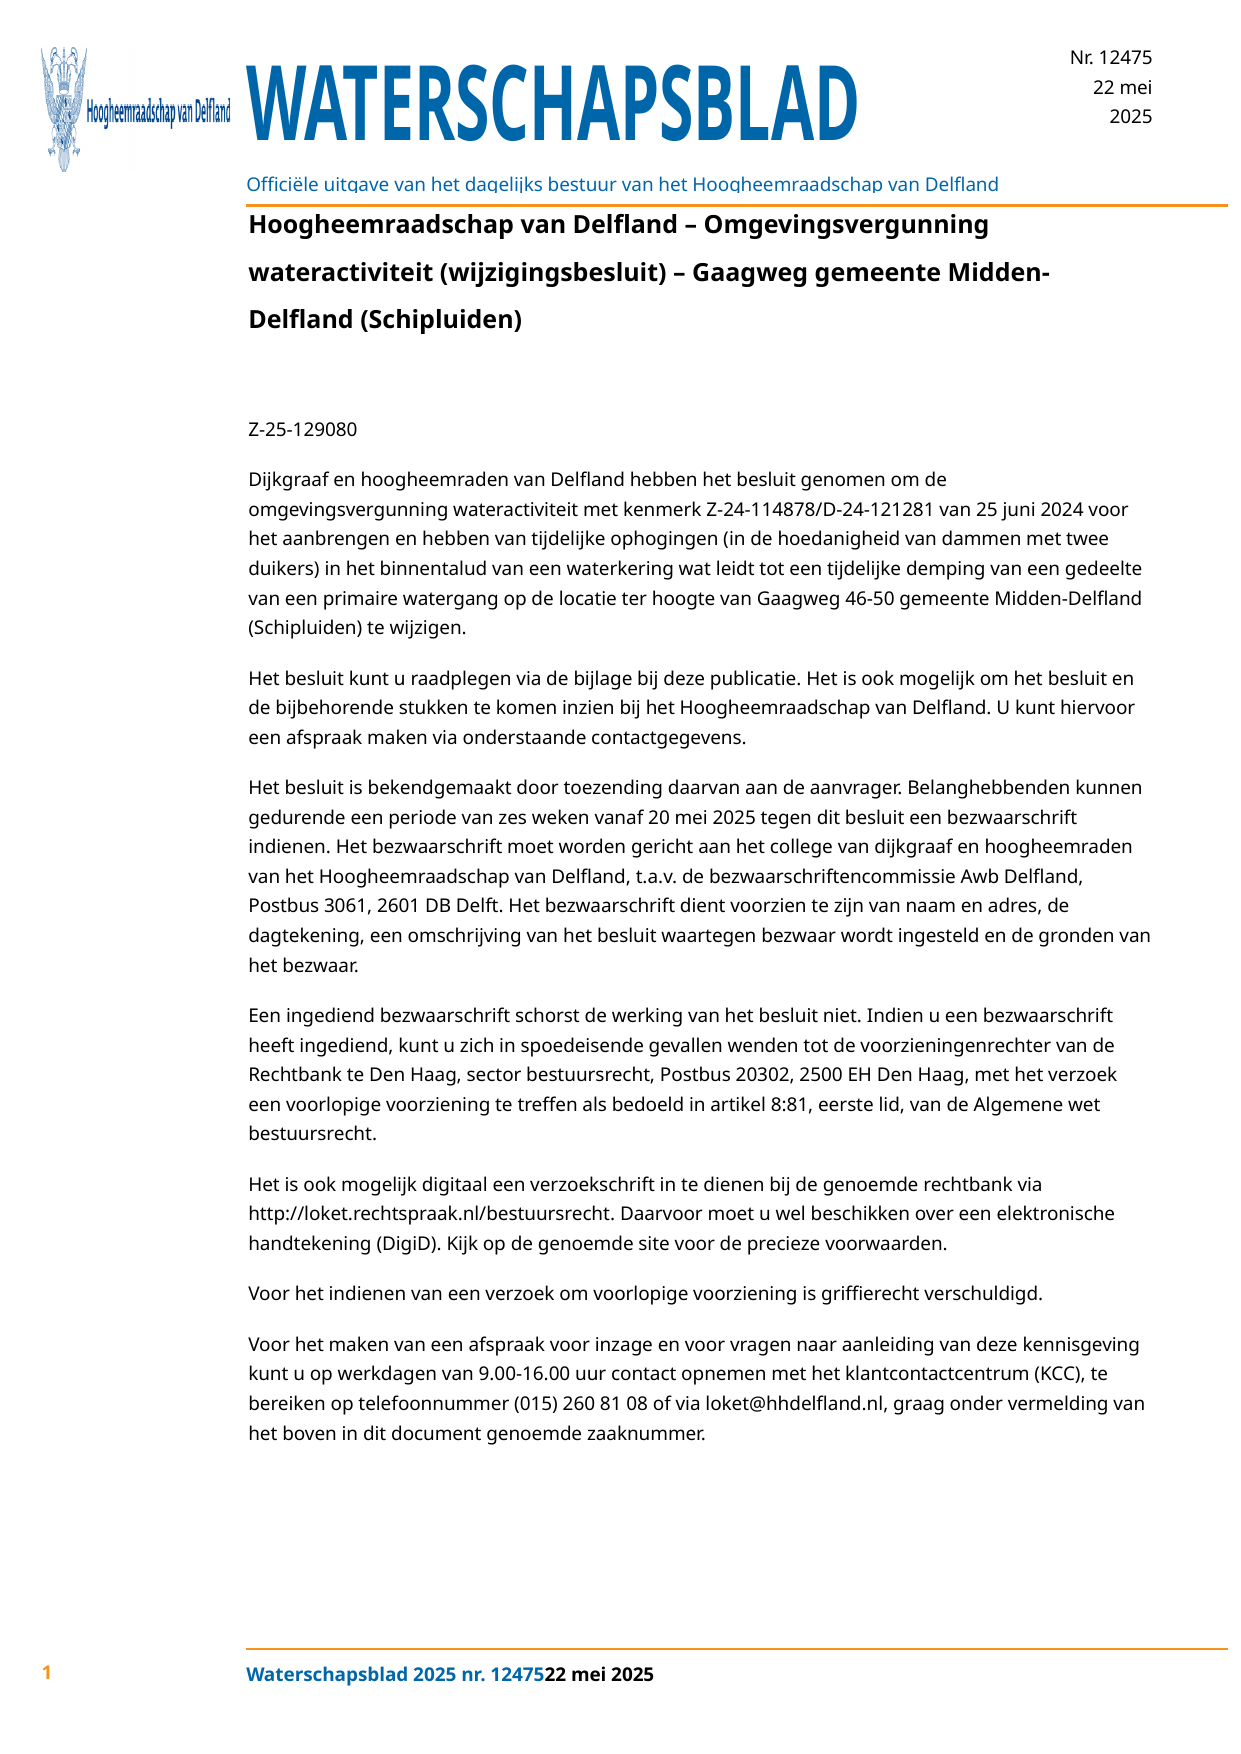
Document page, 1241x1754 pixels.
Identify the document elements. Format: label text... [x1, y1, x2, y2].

text Een ingediend bezwaarschrift schorst de werking van het besluit niet. Indien u een bezwaarschrift heeft ingediend, kunt u zich in spoedeisende gevallen wenden tot de voorzieningenrechter van de Rechtbank te Den Haag, sector bestuursrecht, Postbus 20302, 2500 EH Den Haag, met het verzoek een voorlopige voorziening te treffen als bedoeld in artikel 8:81, eerste lid, van de Algemene wet bestuursrecht. [248, 1002, 1152, 1146]
picture [41, 47, 231, 172]
text Hoogheemraadschap van Delfland – Omgevingsvergunning wateractiviteit (wijzigingsbesluit) – Gaagweg gemeente Midden-Delfland (Schipluiden) [248, 207, 1152, 336]
text Voor het indienen van een verzoek om voorlopige voorziening is griffierecht verschuldigd. [248, 1281, 1152, 1306]
text Het is ook mogelijk digitaal een verzoekschrift in te dienen bij de genoemde rechtbank via http://loket.rechtspraak.nl/bestuursrecht. Daarvoor moet u wel beschikken over een elektronische handtekening (DigiD). Kijk op de genoemde site voor de precieze voorwaarden. [248, 1171, 1152, 1256]
text Het besluit is bekendgemaakt door toezending daarvan aan de aanvrager. Belanghebbenden kunnen gedurende een periode van zes weken vanaf 20 mei 2025 tegen dit besluit een bezwaarschrift indienen. Het bezwaarschrift moet worden gericht aan het college van dijkgraaf en hoogheemraden van het Hoogheemraadschap van Delfland, t.a.v. de bezwaarschriftencommissie Awb Delfland, Postbus 3061, 2601 DB Delft. Het bezwaarschrift dient voorzien te zijn van naam en adres, de dagtekening, een omschrijving van het besluit waartegen bezwaar wordt ingesteld en de gronden van het bezwaar. [248, 774, 1152, 977]
text Z-25-129080 [248, 416, 1152, 442]
text Voor het maken van een afspraak voor inzage en voor vragen naar aanleiding van deze kennisgeving kunt u op werkdagen van 9.00-16.00 uur contact opnemen met het klantcontactcentrum (KCC), te bereiken op telefoonnummer (015) 260 81 08 of via loket@hhdelfland.nl, graag onder vermelding van het boven in dit document genoemde zaaknummer. [248, 1331, 1152, 1445]
text Dijkgraaf en hoogheemraden van Delfland hebben het besluit genomen om de omgevingsvergunning wateractiviteit met kenmerk Z-24-114878/D-24-121281 van 25 juni 2024 voor het aanbrengen en hebben van tijdelijke ophogingen (in de hoedanigheid van dammen met twee duikers) in het binnentalud van een waterkering wat leidt tot een tijdelijke demping van een gedeelte van een primaire watergang op de locatie ter hoogte van Gaagweg 46-50 gemeente Midden-Delfland (Schipluiden) te wijzigen. [248, 466, 1152, 640]
text Het besluit kunt u raadplegen via de bijlage bij deze publicatie. Het is ook mogelijk om het besluit en de bijbehorende stukken te komen inzien bij het Hoogheemraadschap van Delfland. U kunt hiervoor een afspraak maken via onderstaande contactgegevens. [248, 665, 1152, 749]
